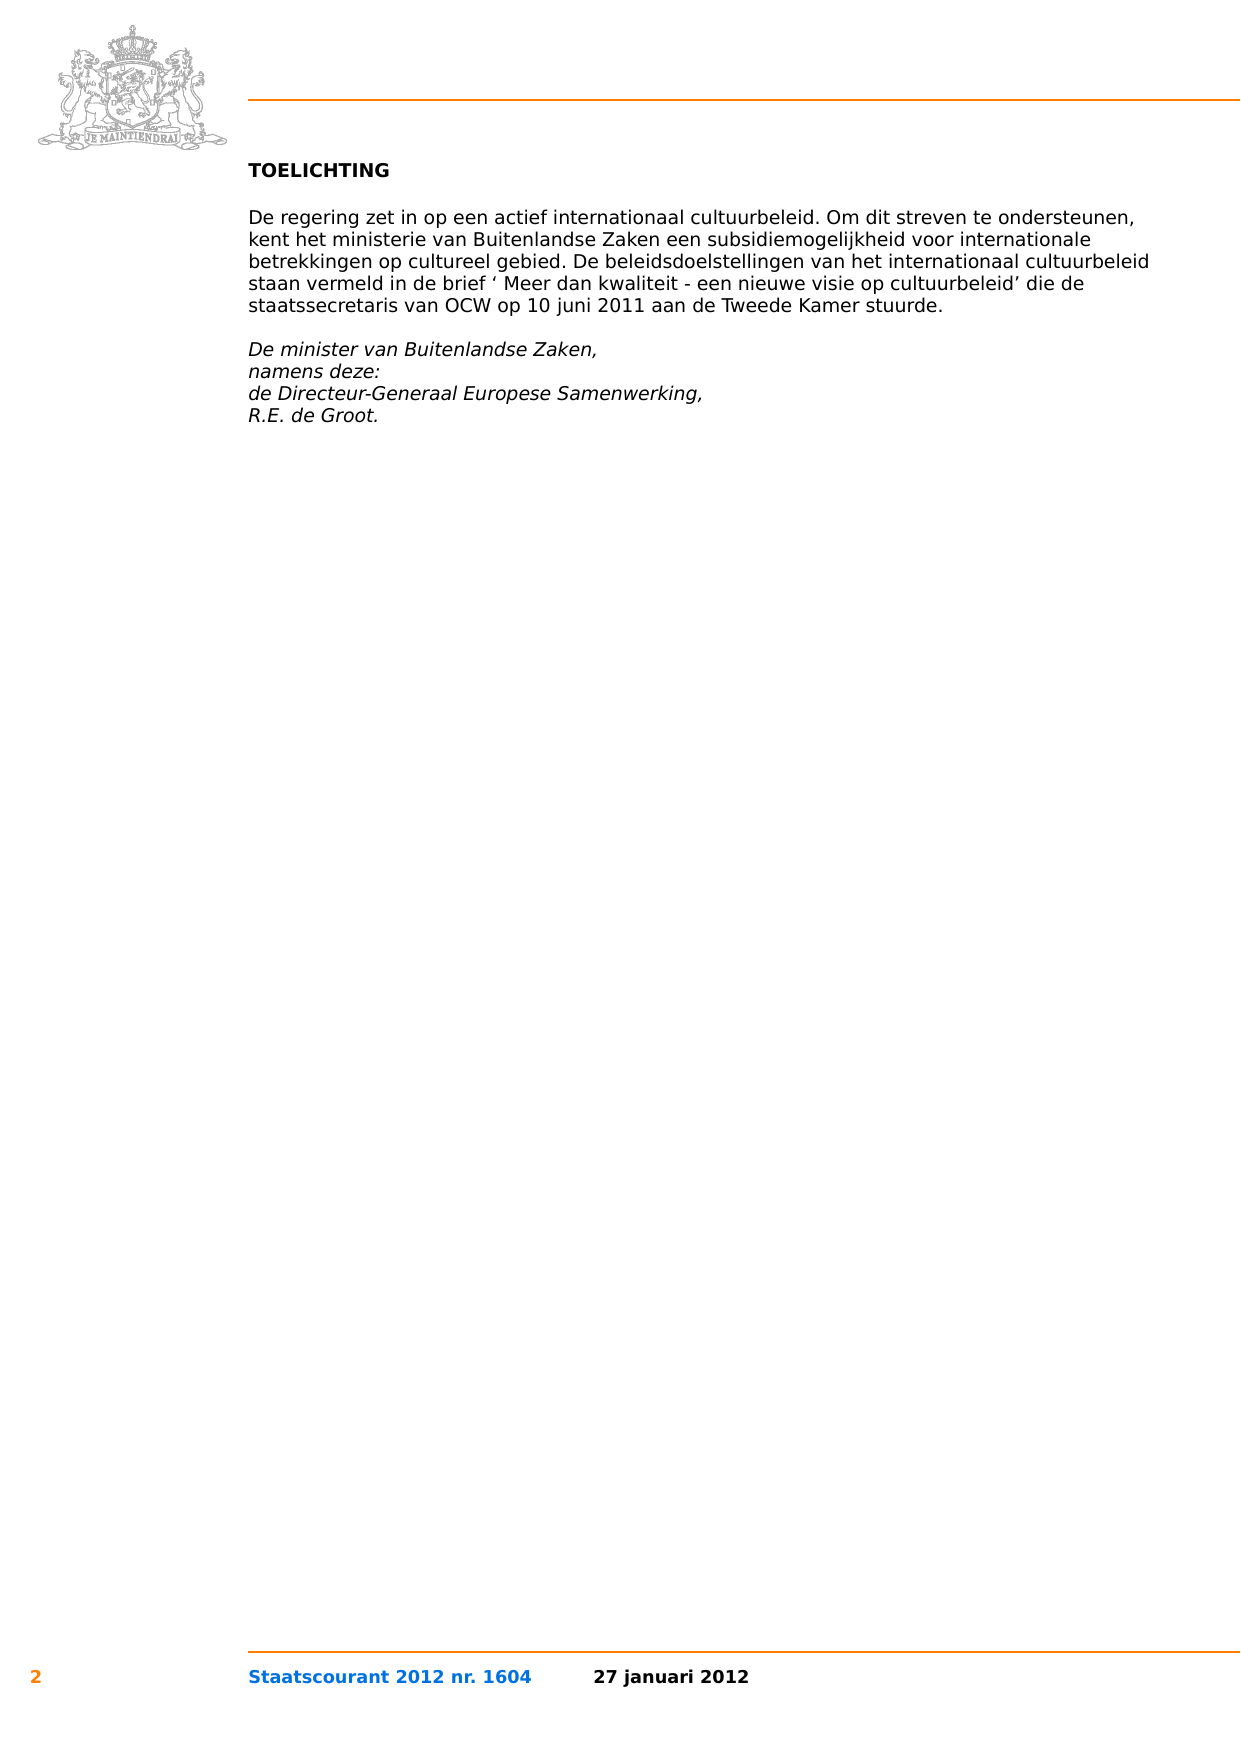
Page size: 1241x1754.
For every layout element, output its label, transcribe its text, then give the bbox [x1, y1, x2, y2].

picture [38, 25, 227, 150]
text De minister van Buitenlandse Zaken, namens deze: de Directeur-Generaal Europese Samenwerking, R.E. de Groot. [248, 339, 1163, 427]
subtitle TOELICHTING [248, 160, 1163, 182]
text De regering zet in op een actief internationaal cultuurbeleid. Om dit streven te ondersteunen, kent het ministerie van Buitenlandse Zaken een subsidiemogelijkheid voor internationale betrekkingen op cultureel gebied. De beleidsdoelstellingen van het internationaal cultuurbeleid staan vermeld in de brief ‘ Meer dan kwaliteit - een nieuwe visie op cultuurbeleid’ die de staatssecretaris van OCW op 10 juni 2011 aan de Tweede Kamer stuurde. [248, 207, 1163, 317]
